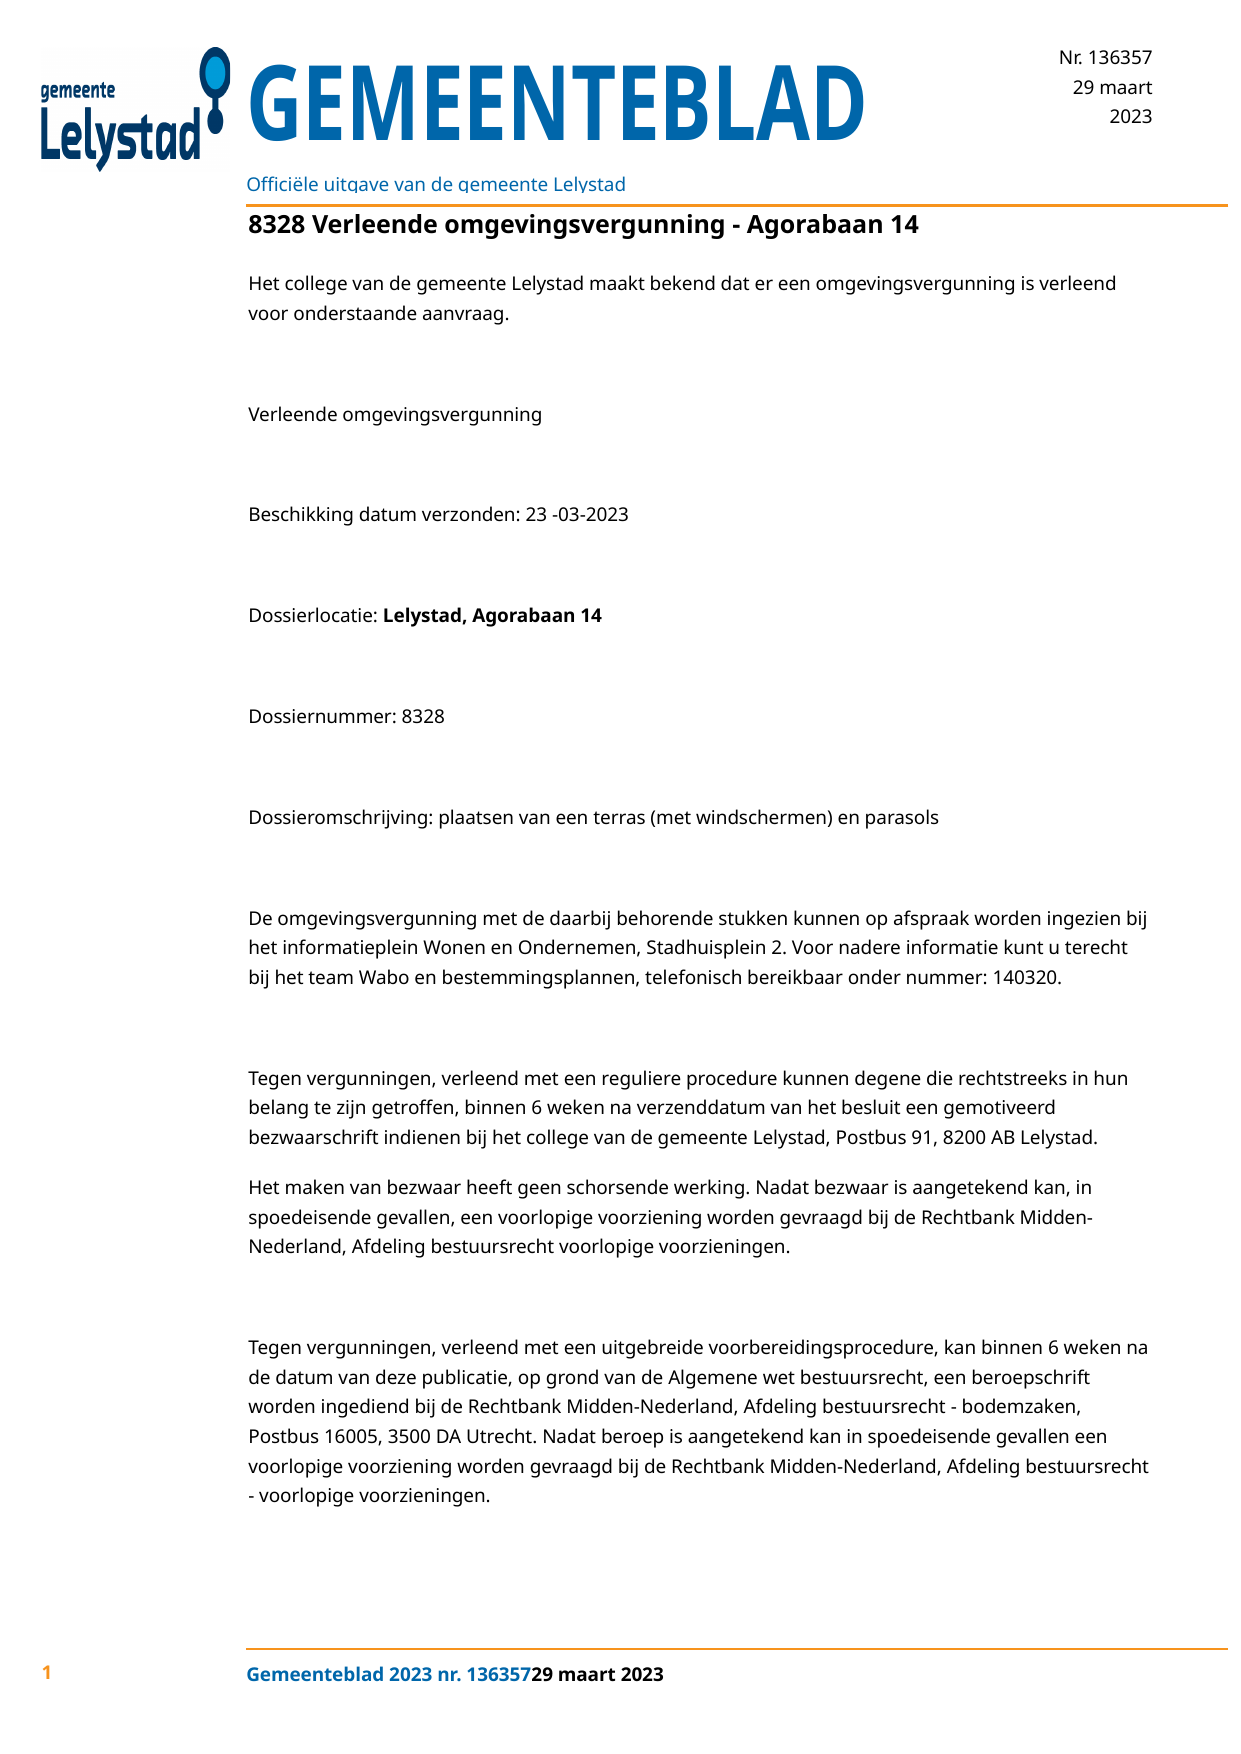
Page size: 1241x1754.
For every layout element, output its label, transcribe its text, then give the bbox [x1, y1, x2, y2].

text Dossiernummer: 8328 [248, 703, 1152, 729]
text Het maken van bezwaar heeft geen schorsende werking. Nadat bezwaar is aangetekend kan, in spoedeisende gevallen, een voorlopige voorziening worden gevraagd bij de Rechtbank Midden-Nederland, Afdeling bestuursrecht voorlopige voorzieningen. [248, 1174, 1152, 1259]
text Tegen vergunningen, verleend met een uitgebreide voorbereidingsprocedure, kan binnen 6 weken na de datum van deze publicatie, op grond van de Algemene wet bestuursrecht, een beroepschrift worden ingediend bij de Rechtbank Midden-Nederland, Afdeling bestuursrecht - bodemzaken, Postbus 16005, 3500 DA Utrecht. Nadat beroep is aangetekend kan in spoedeisende gevallen een voorlopige voorziening worden gevraagd bij de Rechtbank Midden-Nederland, Afdeling bestuursrecht - voorlopige voorzieningen. [248, 1334, 1152, 1508]
text Verleende omgevingsvergunning [248, 401, 1152, 426]
text De omgevingsvergunning met de daarbij behorende stukken kunnen op afspraak worden ingezien bij het informatieplein Wonen en Ondernemen, Stadhuisplein 2. Voor nadere informatie kunt u terecht bij het team Wabo en bestemmingsplannen, telefonisch bereikbaar onder nummer: 140320. [248, 905, 1152, 990]
picture [41, 47, 231, 172]
text 8328 Verleende omgevingsvergunning - Agorabaan 14 [248, 207, 1152, 241]
text Dossierlocatie: Lelystad, Agorabaan 14 [248, 602, 1152, 628]
text Dossieromschrijving: plaatsen van een terras (met windschermen) en parasols [248, 804, 1152, 830]
text Tegen vergunningen, verleend met een reguliere procedure kunnen degene die rechtstreeks in hun belang te zijn getroffen, binnen 6 weken na verzenddatum van het besluit een gemotiveerd bezwaarschrift indienen bij het college van de gemeente Lelystad, Postbus 91, 8200 AB Lelystad. [248, 1065, 1152, 1150]
text Beschikking datum verzonden: 23 -03-2023 [248, 502, 1152, 527]
text Het college van de gemeente Lelystad maakt bekend dat er een omgevingsvergunning is verleend voor onderstaande aanvraag. [248, 270, 1152, 326]
